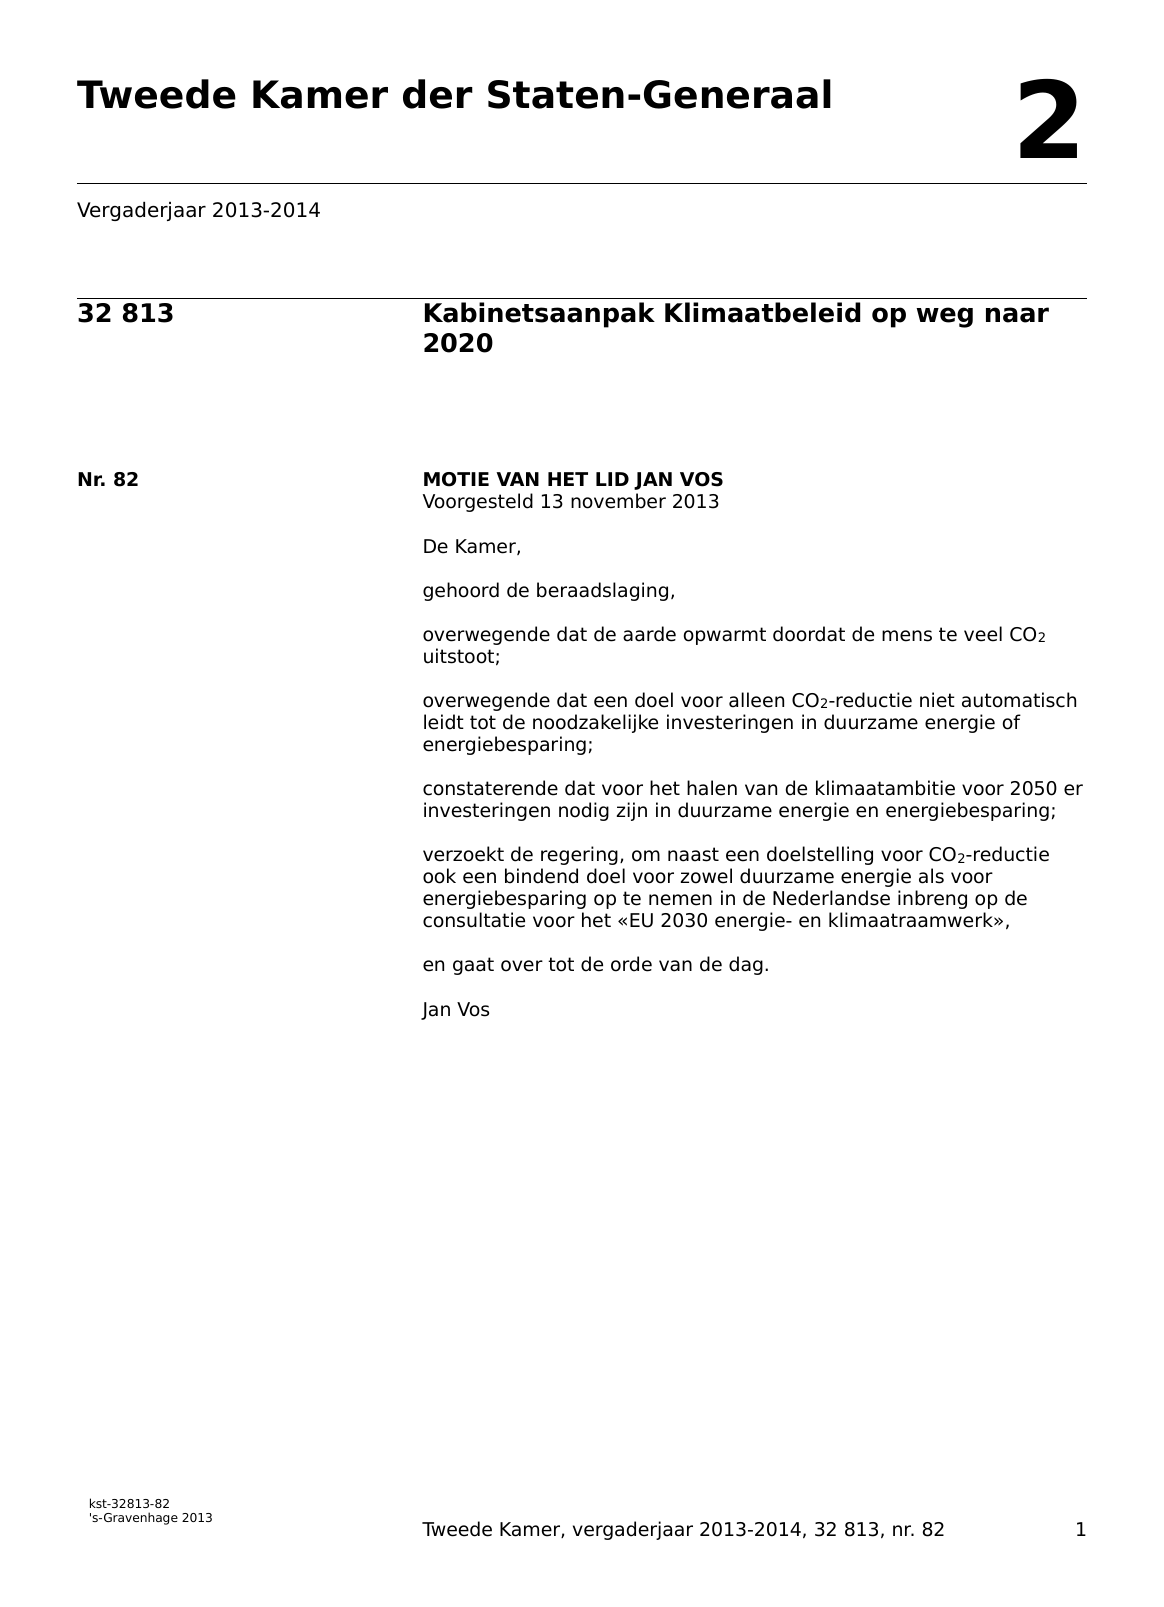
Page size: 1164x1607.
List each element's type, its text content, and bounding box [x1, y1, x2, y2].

text Voorgesteld 13 november 2013 [422, 491, 1087, 513]
text verzoekt de regering, om naast een doelstelling voor CO2-reductie ook een bindend doel voor zowel duurzame energie als voor energiebesparing op te nemen in de Nederlandse inbreng op de consultatie voor het «EU 2030 energie- en klimaatraamwerk», [422, 844, 1087, 932]
table_cell Vergaderjaar 2013-2014 [77, 184, 1087, 298]
text 's-Gravenhage 2013 [88, 1511, 323, 1525]
text en gaat over tot de orde van de dag. [422, 954, 1087, 976]
text Jan Vos [422, 998, 1087, 1021]
table_header 2 [886, 59, 1087, 183]
text overwegende dat de aarde opwarmt doordat de mens te veel CO2 uitstoot; [422, 624, 1087, 668]
text De Kamer, [422, 536, 1087, 557]
text kst-32813-82 [88, 1497, 323, 1511]
subtitle 32 813 Kabinetsaanpak Klimaatbeleid op weg naar 2020 [77, 299, 1087, 358]
text overwegende dat een doel voor alleen CO2-reductie niet automatisch leidt tot de noodzakelijke investeringen in duurzame energie of energiebesparing; [422, 690, 1087, 756]
text constaterende dat voor het halen van de klimaatambitie voor 2050 er investeringen nodig zijn in duurzame energie en energiebesparing; [422, 778, 1087, 822]
subtitle Nr. 82 MOTIE VAN HET LID JAN VOS [77, 469, 1087, 491]
text gehoord de beraadslaging, [422, 580, 1087, 602]
table_header Tweede Kamer der Staten-Generaal [77, 59, 886, 183]
